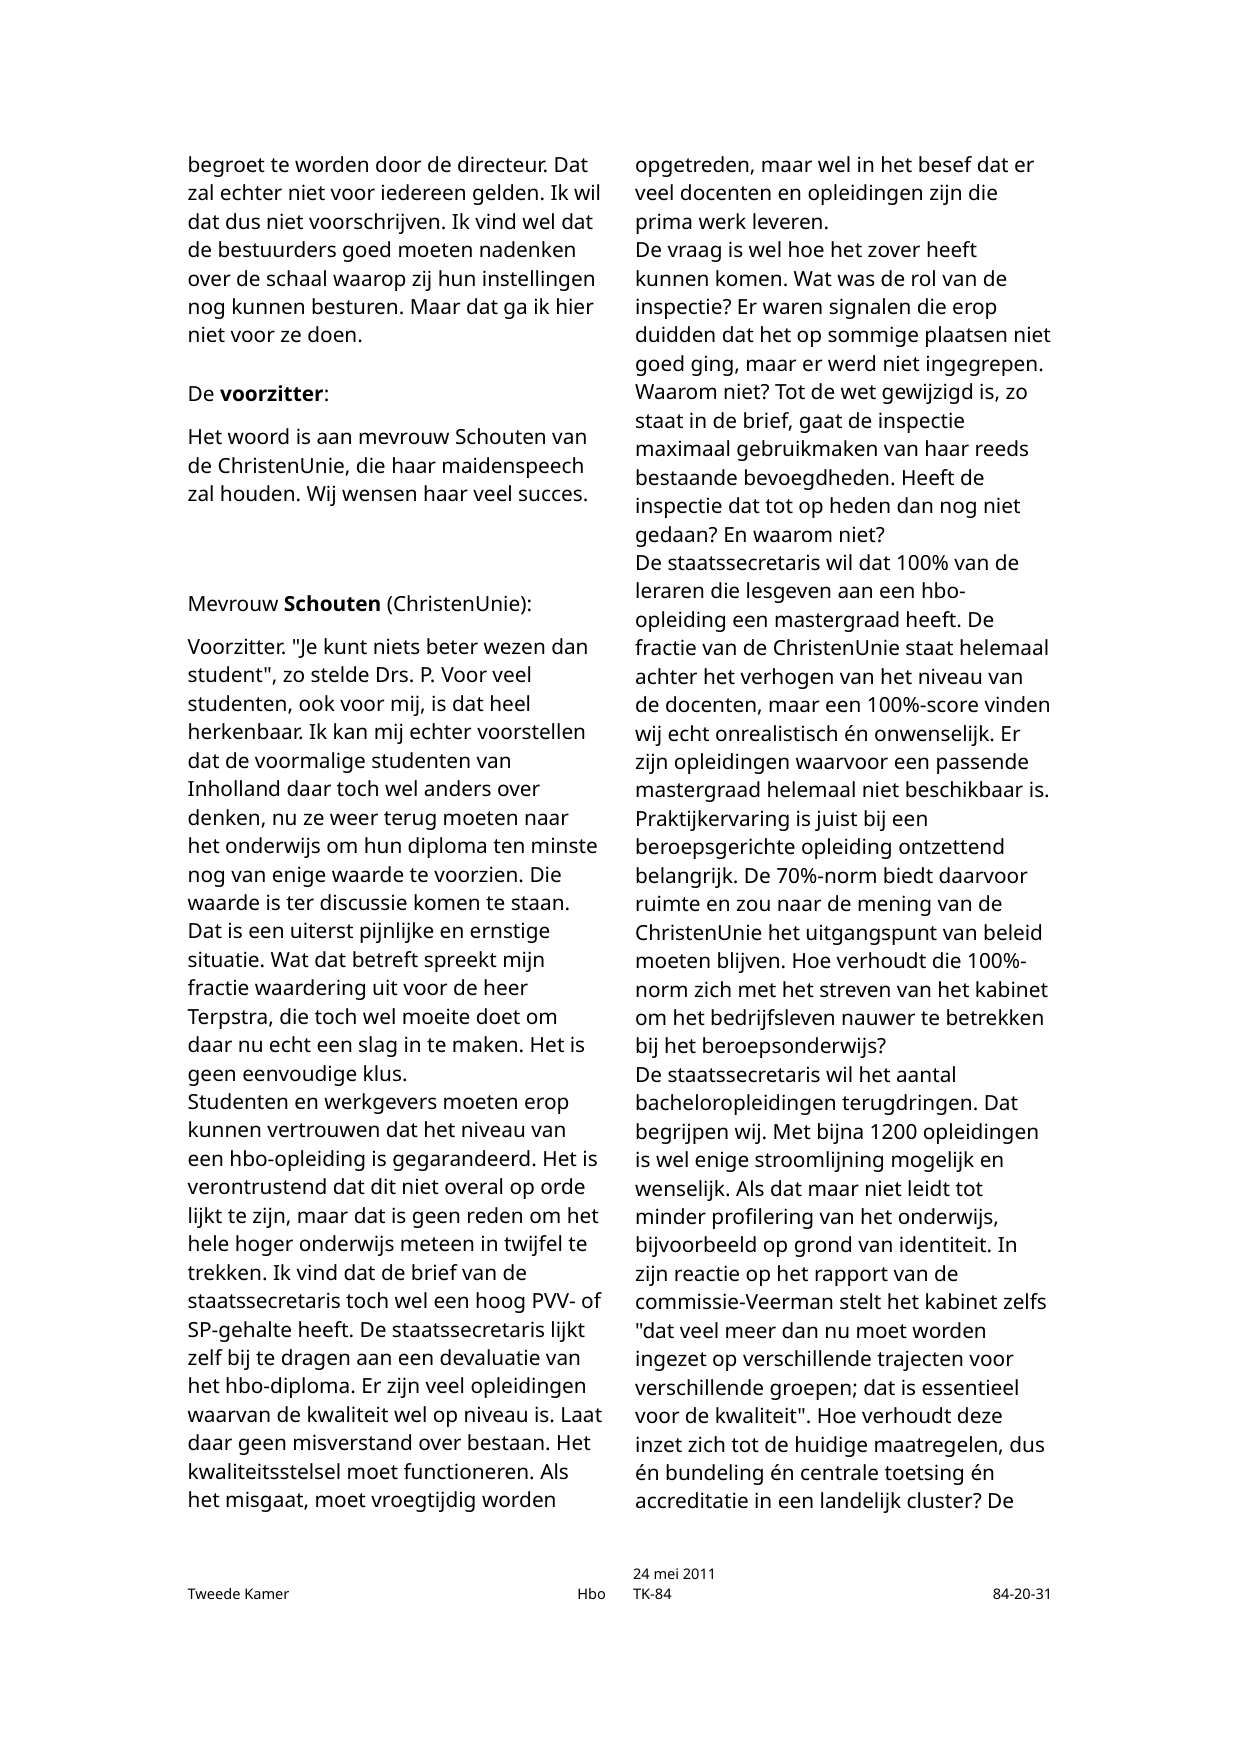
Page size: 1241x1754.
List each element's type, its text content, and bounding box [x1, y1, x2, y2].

text De staatssecretaris wil het aantal bacheloropleidingen terugdringen. Dat begrijpen wij. Met bijna 1200 opleidingen is wel enige stroomlijning mogelijk en wenselijk. Als dat maar niet leidt tot minder profilering van het onderwijs, bijvoorbeeld op grond van identiteit. In zijn reactie op het rapport van de commissie-Veerman stelt het kabinet zelfs "dat veel meer dan nu moet worden ingezet op verschillende trajecten voor verschillende groepen; dat is essentieel voor de kwaliteit". Hoe verhoudt deze inzet zich tot de huidige maatregelen, dus én bundeling én centrale toetsing én accreditatie in een landelijk cluster? De [635, 1060, 1053, 1515]
text  [187, 538, 605, 566]
text Mevrouw Schouten (ChristenUnie): [187, 589, 605, 617]
text De staatssecretaris wil dat 100% van de leraren die lesgeven aan een hbo-opleiding een mastergraad heeft. De fractie van de ChristenUnie staat helemaal achter het verhogen van het niveau van de docenten, maar een 100%-score vinden wij echt onrealistisch én onwenselijk. Er zijn opleidingen waarvoor een passende mastergraad helemaal niet beschikbaar is. Praktijkervaring is juist bij een beroepsgerichte opleiding ontzettend belangrijk. De 70%-norm biedt daarvoor ruimte en zou naar de mening van de ChristenUnie het uitgangspunt van beleid moeten blijven. Hoe verhoudt die 100%-norm zich met het streven van het kabinet om het bedrijfsleven nauwer te betrekken bij het beroepsonderwijs? [635, 548, 1053, 1060]
text Studenten en werkgevers moeten erop kunnen vertrouwen dat het niveau van een hbo-opleiding is gegarandeerd. Het is verontrustend dat dit niet overal op orde lijkt te zijn, maar dat is geen reden om het hele hoger onderwijs meteen in twijfel te trekken. Ik vind dat de brief van de staatssecretaris toch wel een hoog PVV- of SP-gehalte heeft. De staatssecretaris lijkt zelf bij te dragen aan een devaluatie van het hbo-diploma. Er zijn veel opleidingen waarvan de kwaliteit wel op niveau is. Laat daar geen misverstand over bestaan. Het kwaliteitsstelsel moet functioneren. Als het misgaat, moet vroegtijdig worden [187, 1087, 605, 1514]
text begroet te worden door de directeur. Dat zal echter niet voor iedereen gelden. Ik wil dat dus niet voorschrijven. Ik vind wel dat de bestuurders goed moeten nadenken over de schaal waarop zij hun instellingen nog kunnen besturen. Maar dat ga ik hier niet voor ze doen. [187, 150, 605, 349]
text Voorzitter. "Je kunt niets beter wezen dan student", zo stelde Drs. P. Voor veel studenten, ook voor mij, is dat heel herkenbaar. Ik kan mij echter voorstellen dat de voormalige studenten van Inholland daar toch wel anders over denken, nu ze weer terug moeten naar het onderwijs om hun diploma ten minste nog van enige waarde te voorzien. Die waarde is ter discussie komen te staan. Dat is een uiterst pijnlijke en ernstige situatie. Wat dat betreft spreekt mijn fractie waardering uit voor de heer Terpstra, die toch wel moeite doet om daar nu echt een slag in te maken. Het is geen eenvoudige klus. [187, 632, 605, 1087]
text Het woord is aan mevrouw Schouten van de ChristenUnie, die haar maidenspeech zal houden. Wij wensen haar veel succes. [187, 422, 605, 508]
text De vraag is wel hoe het zover heeft kunnen komen. Wat was de rol van de inspectie? Er waren signalen die erop duidden dat het op sommige plaatsen niet goed ging, maar er werd niet ingegrepen. Waarom niet? Tot de wet gewijzigd is, zo staat in de brief, gaat de inspectie maximaal gebruikmaken van haar reeds bestaande bevoegdheden. Heeft de inspectie dat tot op heden dan nog niet gedaan? En waarom niet? [635, 235, 1053, 548]
text opgetreden, maar wel in het besef dat er veel docenten en opleidingen zijn die prima werk leveren. [635, 150, 1053, 235]
text De voorzitter: [187, 379, 605, 407]
